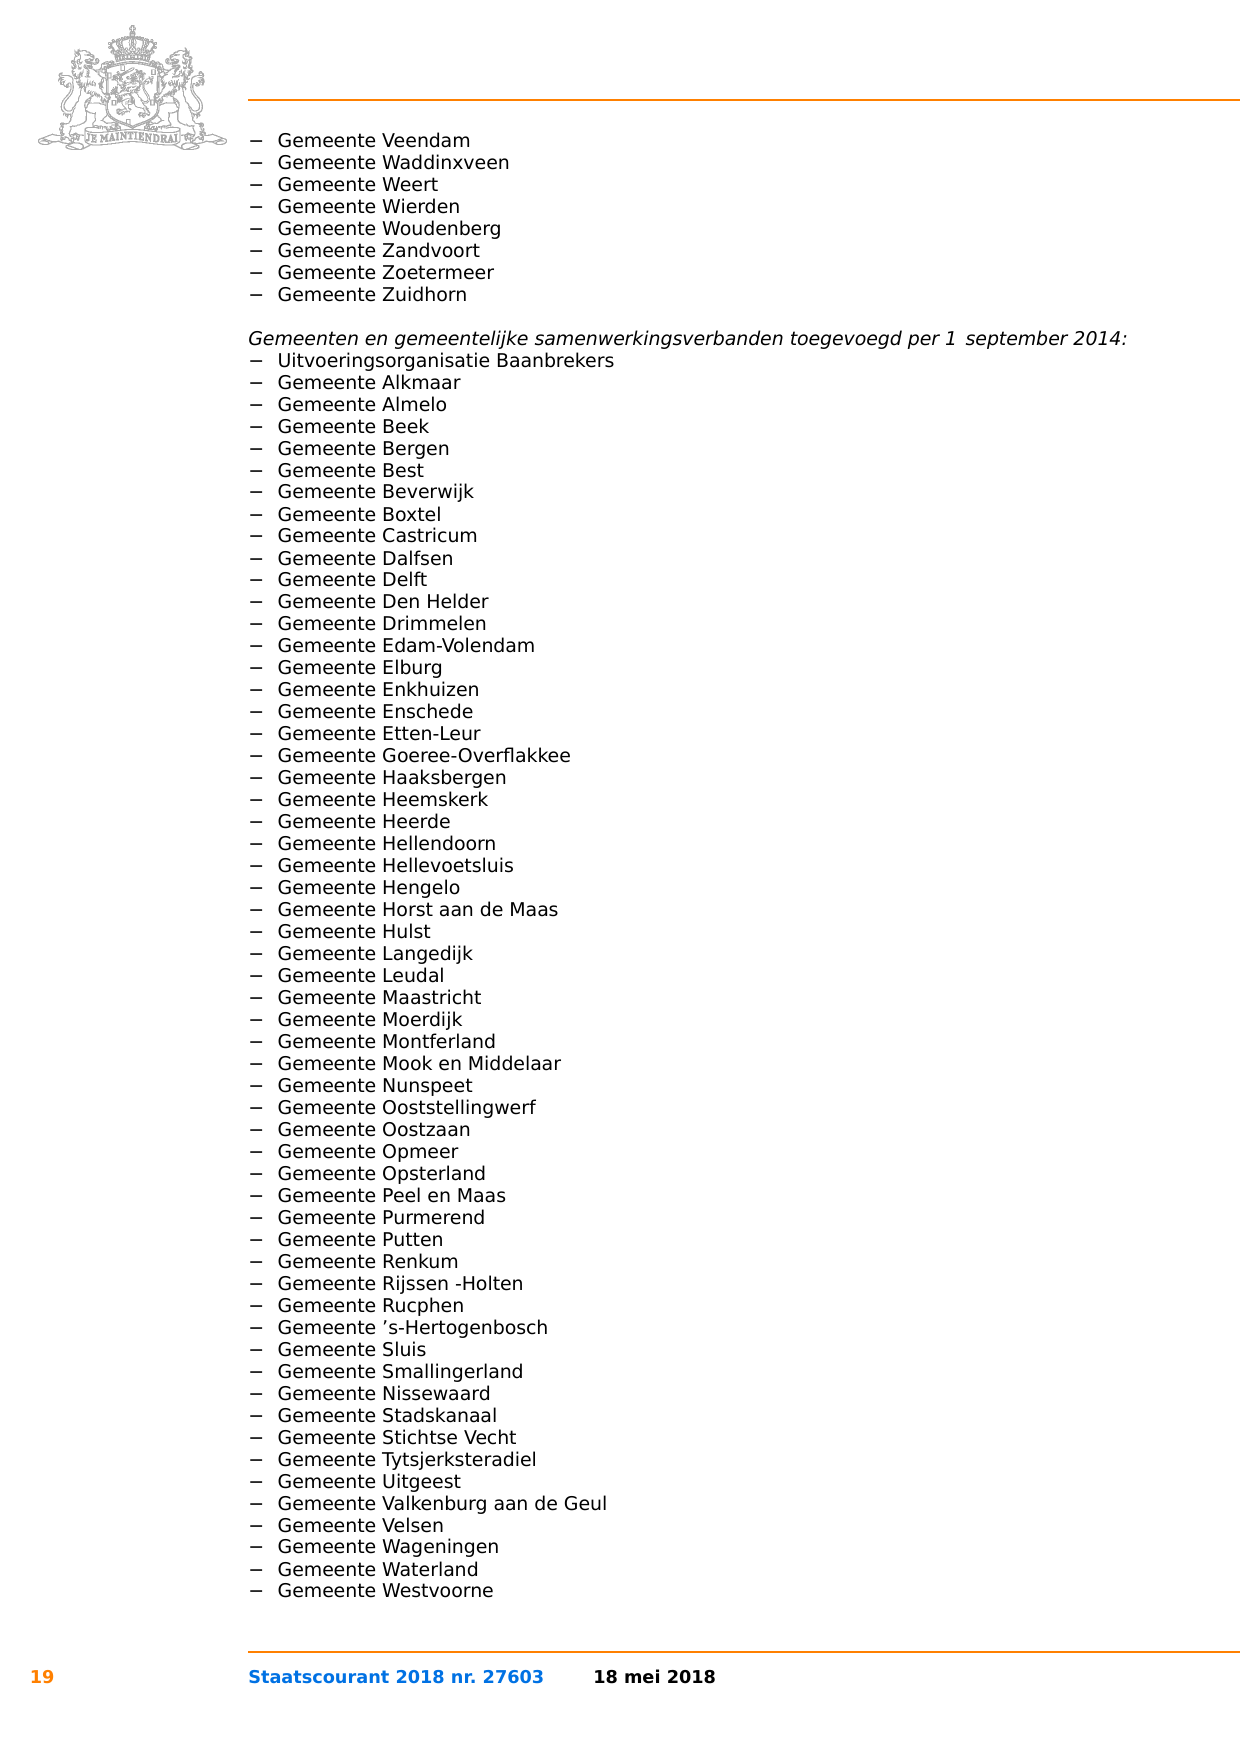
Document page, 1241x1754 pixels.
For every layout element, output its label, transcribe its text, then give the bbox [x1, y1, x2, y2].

text − Gemeente Beek [248, 416, 1163, 437]
text − Gemeente Purmerend [248, 1207, 1163, 1229]
text − Gemeente Etten-Leur [248, 723, 1163, 745]
text − Gemeente Wageningen [248, 1536, 1163, 1558]
text − Gemeente Almelo [248, 393, 1163, 416]
text − Gemeente Nissewaard [248, 1383, 1163, 1404]
text − Gemeente Stichtse Vecht [248, 1427, 1163, 1448]
text − Gemeente Edam-Volendam [248, 635, 1163, 657]
text Gemeenten en gemeentelijke samenwerkingsverbanden toegevoegd per 1 september 2014: [248, 328, 1163, 349]
text − Gemeente Hengelo [248, 877, 1163, 899]
text − Gemeente Zuidhorn [248, 284, 1163, 306]
text − Gemeente Veendam [248, 130, 1163, 152]
text − Gemeente Dalfsen [248, 547, 1163, 569]
text − Gemeente Den Helder [248, 591, 1163, 613]
text − Gemeente Goeree-Overflakkee [248, 745, 1163, 767]
text − Gemeente Peel en Maas [248, 1185, 1163, 1207]
text − Gemeente Ooststellingwerf [248, 1097, 1163, 1119]
text − Gemeente Rijssen -Holten [248, 1273, 1163, 1295]
text − Gemeente Wierden [248, 196, 1163, 218]
text − Gemeente Horst aan de Maas [248, 899, 1163, 921]
text − Gemeente Uitgeest [248, 1471, 1163, 1492]
text − Gemeente Waddinxveen [248, 152, 1163, 174]
text − Gemeente Langedijk [248, 943, 1163, 965]
text − Gemeente Castricum [248, 525, 1163, 547]
text − Gemeente Enschede [248, 701, 1163, 723]
text − Gemeente Alkmaar [248, 372, 1163, 393]
text − Gemeente Tytsjerksteradiel [248, 1448, 1163, 1471]
text − Gemeente Haaksbergen [248, 767, 1163, 789]
picture [38, 25, 227, 150]
text − Gemeente Beverwijk [248, 481, 1163, 503]
text − Gemeente Opmeer [248, 1141, 1163, 1163]
text − Gemeente Smallingerland [248, 1361, 1163, 1383]
text − Gemeente Mook en Middelaar [248, 1053, 1163, 1075]
text − Gemeente Westvoorne [248, 1580, 1163, 1602]
text − Gemeente Boxtel [248, 503, 1163, 525]
text − Gemeente Montferland [248, 1031, 1163, 1053]
text − Gemeente Elburg [248, 657, 1163, 679]
text − Gemeente Waterland [248, 1558, 1163, 1580]
text − Gemeente Rucphen [248, 1295, 1163, 1317]
text − Gemeente Zoetermeer [248, 262, 1163, 284]
text − Gemeente Zandvoort [248, 240, 1163, 262]
text − Gemeente Renkum [248, 1251, 1163, 1273]
text − Gemeente ’s-Hertogenbosch [248, 1317, 1163, 1339]
text − Gemeente Sluis [248, 1339, 1163, 1361]
text − Gemeente Hellendoorn [248, 833, 1163, 855]
text − Gemeente Nunspeet [248, 1075, 1163, 1097]
text − Gemeente Hulst [248, 921, 1163, 943]
text − Gemeente Heerde [248, 811, 1163, 833]
text − Gemeente Bergen [248, 437, 1163, 459]
text − Gemeente Delft [248, 569, 1163, 591]
text − Gemeente Drimmelen [248, 613, 1163, 635]
text − Uitvoeringsorganisatie Baanbrekers [248, 349, 1163, 372]
text − Gemeente Best [248, 459, 1163, 481]
text − Gemeente Maastricht [248, 987, 1163, 1009]
text − Gemeente Oostzaan [248, 1119, 1163, 1141]
text − Gemeente Putten [248, 1229, 1163, 1251]
text − Gemeente Heemskerk [248, 789, 1163, 811]
text − Gemeente Velsen [248, 1514, 1163, 1536]
text − Gemeente Hellevoetsluis [248, 855, 1163, 877]
text − Gemeente Weert [248, 174, 1163, 196]
text − Gemeente Opsterland [248, 1163, 1163, 1185]
text − Gemeente Enkhuizen [248, 679, 1163, 701]
text − Gemeente Woudenberg [248, 218, 1163, 240]
text − Gemeente Valkenburg aan de Geul [248, 1492, 1163, 1514]
text − Gemeente Stadskanaal [248, 1404, 1163, 1427]
text − Gemeente Moerdijk [248, 1009, 1163, 1031]
text − Gemeente Leudal [248, 965, 1163, 987]
